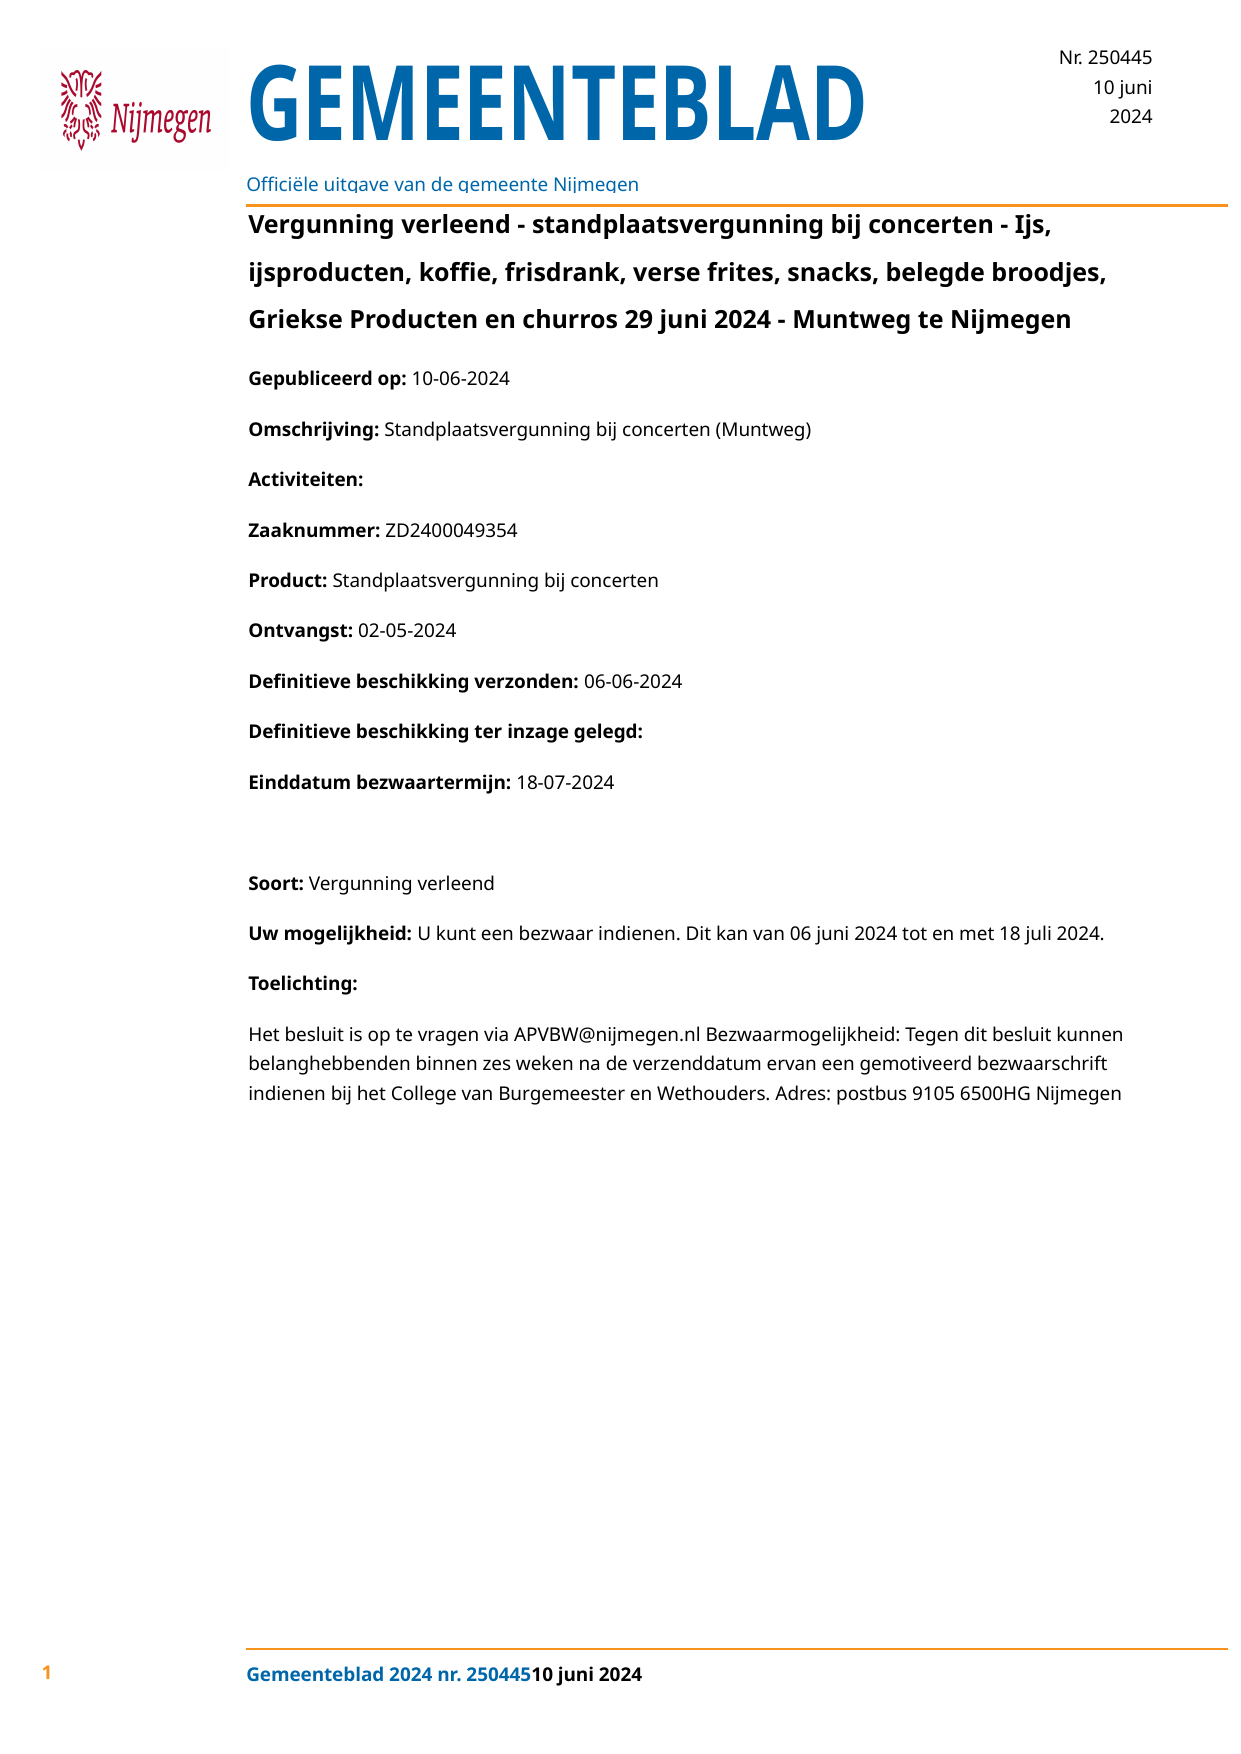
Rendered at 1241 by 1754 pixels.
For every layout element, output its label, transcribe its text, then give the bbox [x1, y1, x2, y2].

text Einddatum bezwaartermijn: 18-07-2024 [248, 769, 1152, 794]
picture [41, 47, 231, 172]
text Zaaknummer: ZD2400049354 [248, 517, 1152, 542]
text Soort: Vergunning verleend [248, 870, 1152, 895]
text Definitieve beschikking verzonden: 06-06-2024 [248, 668, 1152, 694]
text Omschrijving: Standplaatsvergunning bij concerten (Muntweg) [248, 416, 1152, 442]
text Definitieve beschikking ter inzage gelegd: [248, 718, 1152, 744]
text Uw mogelijkheid: U kunt een bezwaar indienen. Dit kan van 06 juni 2024 tot en met 18 juli 2024. [248, 920, 1152, 946]
text Vergunning verleend - standplaatsvergunning bij concerten - Ijs, ijsproducten, koffie, frisdrank, verse frites, snacks, belegde broodjes, Griekse Producten en churros 29 juni 2024 - Muntweg te Nijmegen [248, 207, 1152, 336]
text Activiteiten: [248, 466, 1152, 492]
text Het besluit is op te vragen via APVBW@nijmegen.nl Bezwaarmogelijkheid: Tegen dit besluit kunnen belanghebbenden binnen zes weken na de verzenddatum ervan een gemotiveerd bezwaarschrift indienen bij het College van Burgemeester en Wethouders. Adres: postbus 9105 6500HG Nijmegen [248, 1021, 1152, 1106]
text Product: Standplaatsvergunning bij concerten [248, 567, 1152, 593]
text Gepubliceerd op: 10-06-2024 [248, 366, 1152, 391]
text Toelichting: [248, 971, 1152, 996]
text Ontvangst: 02-05-2024 [248, 618, 1152, 643]
